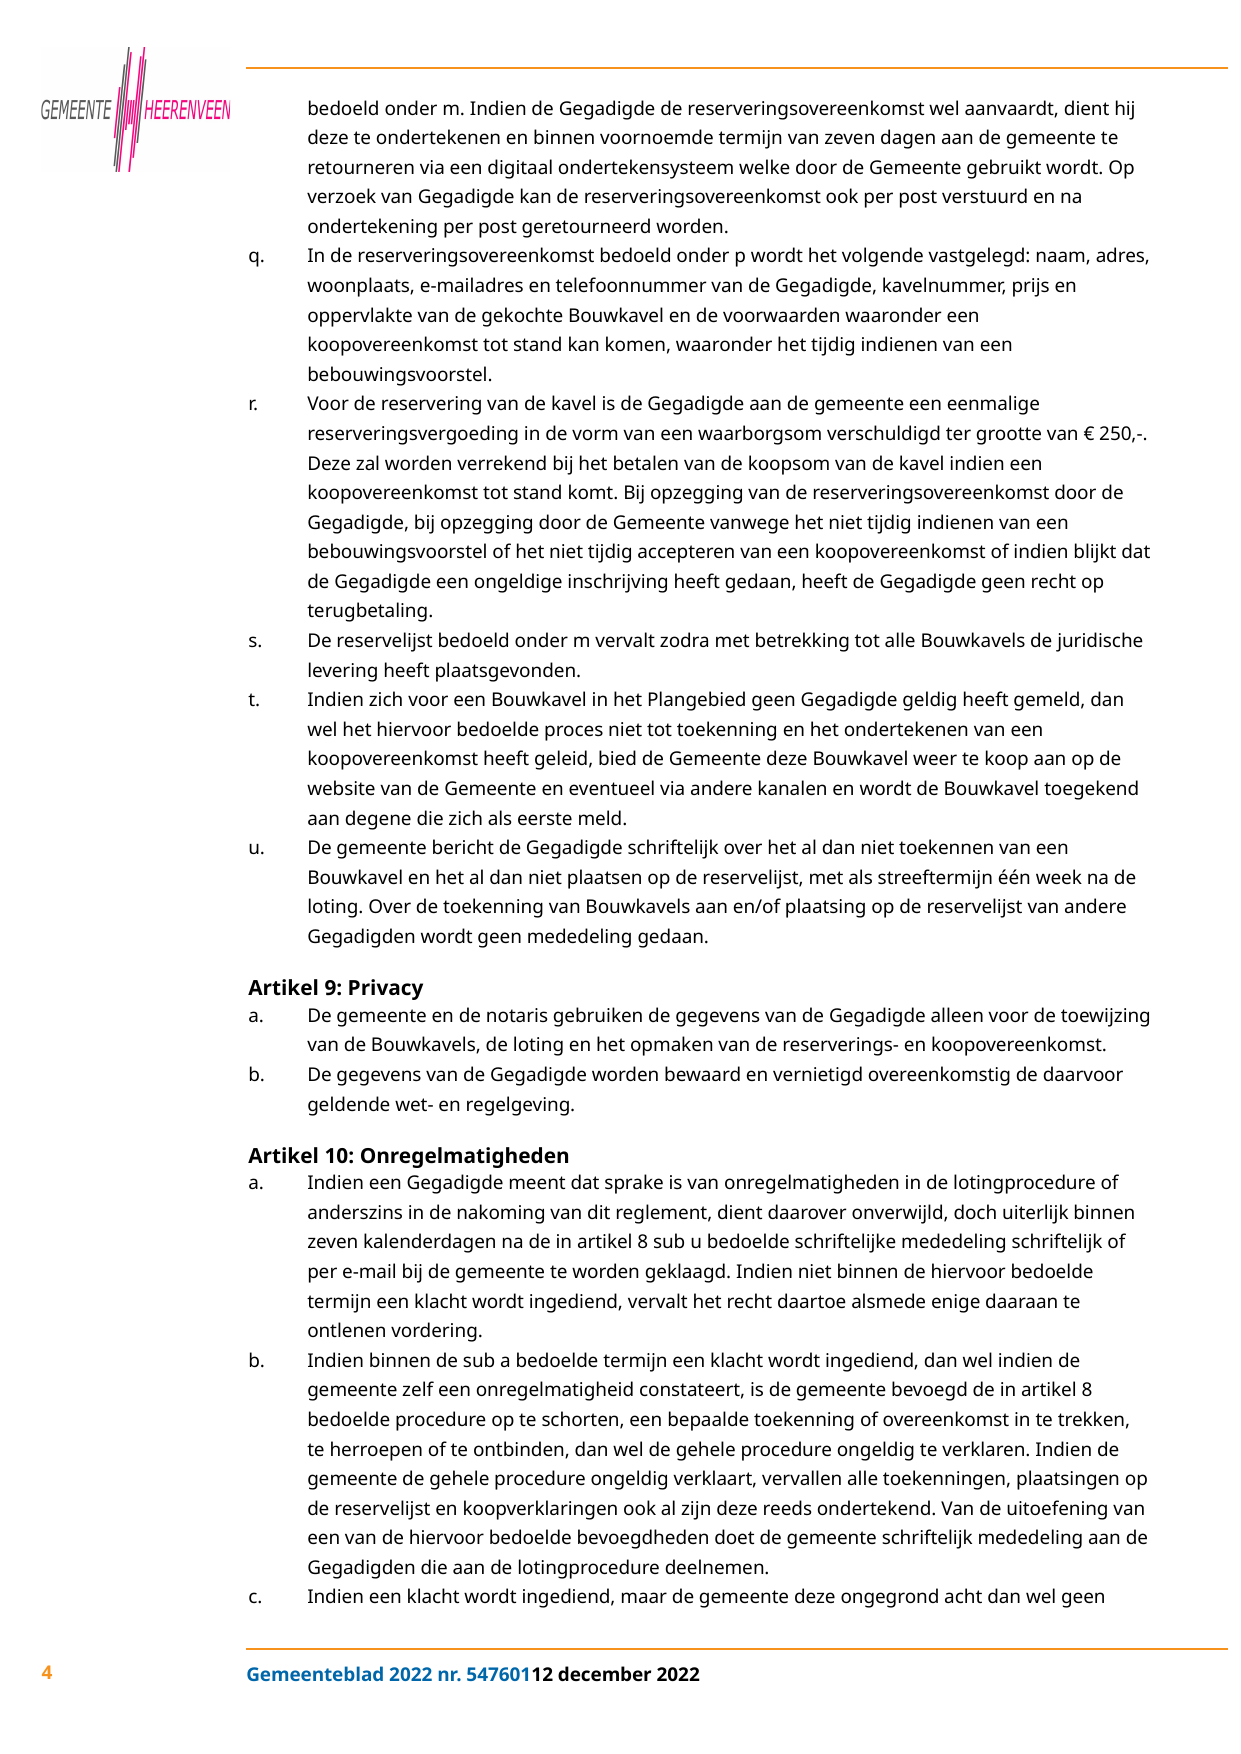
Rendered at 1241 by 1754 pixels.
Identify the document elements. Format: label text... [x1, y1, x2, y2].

list In de reserveringsovereenkomst bedoeld onder p wordt het volgende vastgelegd: naam, adres, woonplaats, e-mailadres en telefoonnummer van de Gegadigde, kavelnummer, prijs en oppervlakte van de gekochte Bouwkavel en de voorwaarden waaronder een koopovereenkomst tot stand kan komen, waaronder het tijdig indienen van een bebouwingsvoorstel. [248, 243, 1152, 387]
list De gegevens van de Gegadigde worden bewaard en vernietigd overeenkomstig de daarvoor geldende wet- en regelgeving. [248, 1061, 1152, 1116]
list Indien zich voor een Bouwkavel in het Plangebied geen Gegadigde geldig heeft gemeld, dan wel het hiervoor bedoelde proces niet tot toekenning en het ondertekenen van een koopovereenkomst heeft geleid, bied de Gemeente deze Bouwkavel weer te koop aan op de website van de Gemeente en eventueel via andere kanalen en wordt de Bouwkavel toegekend aan degene die zich als eerste meld. [248, 686, 1152, 831]
list Indien een Gegadigde meent dat sprake is van onregelmatigheden in de lotingprocedure of anderszins in de nakoming van dit reglement, dient daarover onverwijld, doch uiterlijk binnen zeven kalenderdagen na de in artikel 8 sub u bedoelde schriftelijke mededeling schriftelijk of per e-mail bij de gemeente te worden geklaagd. Indien niet binnen de hiervoor bedoelde termijn een klacht wordt ingediend, vervalt het recht daartoe alsmede enige daaraan te ontlenen vordering. [248, 1169, 1152, 1343]
list Indien binnen de sub a bedoelde termijn een klacht wordt ingediend, dan wel indien de gemeente zelf een onregelmatigheid constateert, is de gemeente bevoegd de in artikel 8 bedoelde procedure op te schorten, een bepaalde toekenning of overeenkomst in te trekken, te herroepen of te ontbinden, dan wel de gehele procedure ongeldig te verklaren. Indien de gemeente de gehele procedure ongeldig verklaart, vervallen alle toekenningen, plaatsingen op de reservelijst en koopverklaringen ook al zijn deze reeds ondertekend. Van de uitoefening van een van de hiervoor bedoelde bevoegdheden doet de gemeente schriftelijk mededeling aan de Gegadigden die aan de lotingprocedure deelnemen. [248, 1347, 1152, 1580]
list Voor de reservering van de kavel is de Gegadigde aan de gemeente een eenmalige reserveringsvergoeding in de vorm van een waarborgsom verschuldigd ter grootte van € 250,-. Deze zal worden verrekend bij het betalen van de koopsom van de kavel indien een koopovereenkomst tot stand komt. Bij opzegging van de reserveringsovereenkomst door de Gegadigde, bij opzegging door de Gemeente vanwege het niet tijdig indienen van een bebouwingsvoorstel of het niet tijdig accepteren van een koopovereenkomst of indien blijkt dat de Gegadigde een ongeldige inschrijving heeft gedaan, heeft de Gegadigde geen recht op terugbetaling. [248, 391, 1152, 623]
text Artikel 9: Privacy [248, 973, 1152, 1002]
list Indien een klacht wordt ingediend, maar de gemeente deze ongegrond acht dan wel geen [248, 1584, 1152, 1609]
list De gemeente bericht de Gegadigde schriftelijk over het al dan niet toekennen van een Bouwkavel en het al dan niet plaatsen op de reservelijst, met als streeftermijn één week na de loting. Over de toekenning van Bouwkavels aan en/of plaatsing op de reservelijst van andere Gegadigden wordt geen mededeling gedaan. [248, 834, 1152, 949]
list De gemeente en de notaris gebruiken de gegevens van de Gegadigde alleen voor de toewijzing van de Bouwkavels, de loting en het opmaken van de reserverings- en koopovereenkomst. [248, 1002, 1152, 1057]
picture [41, 47, 231, 172]
list bedoeld onder m. Indien de Gegadigde de reserveringsovereenkomst wel aanvaardt, dient hij deze te ondertekenen en binnen voornoemde termijn van zeven dagen aan de gemeente te retourneren via een digitaal ondertekensysteem welke door de Gemeente gebruikt wordt. Op verzoek van Gegadigde kan de reserveringsovereenkomst ook per post verstuurd en na ondertekening per post geretourneerd worden. [248, 95, 1152, 239]
list De reservelijst bedoeld onder m vervalt zodra met betrekking tot alle Bouwkavels de juridische levering heeft plaatsgevonden. [248, 627, 1152, 683]
text Artikel 10: Onregelmatigheden [248, 1141, 1152, 1169]
